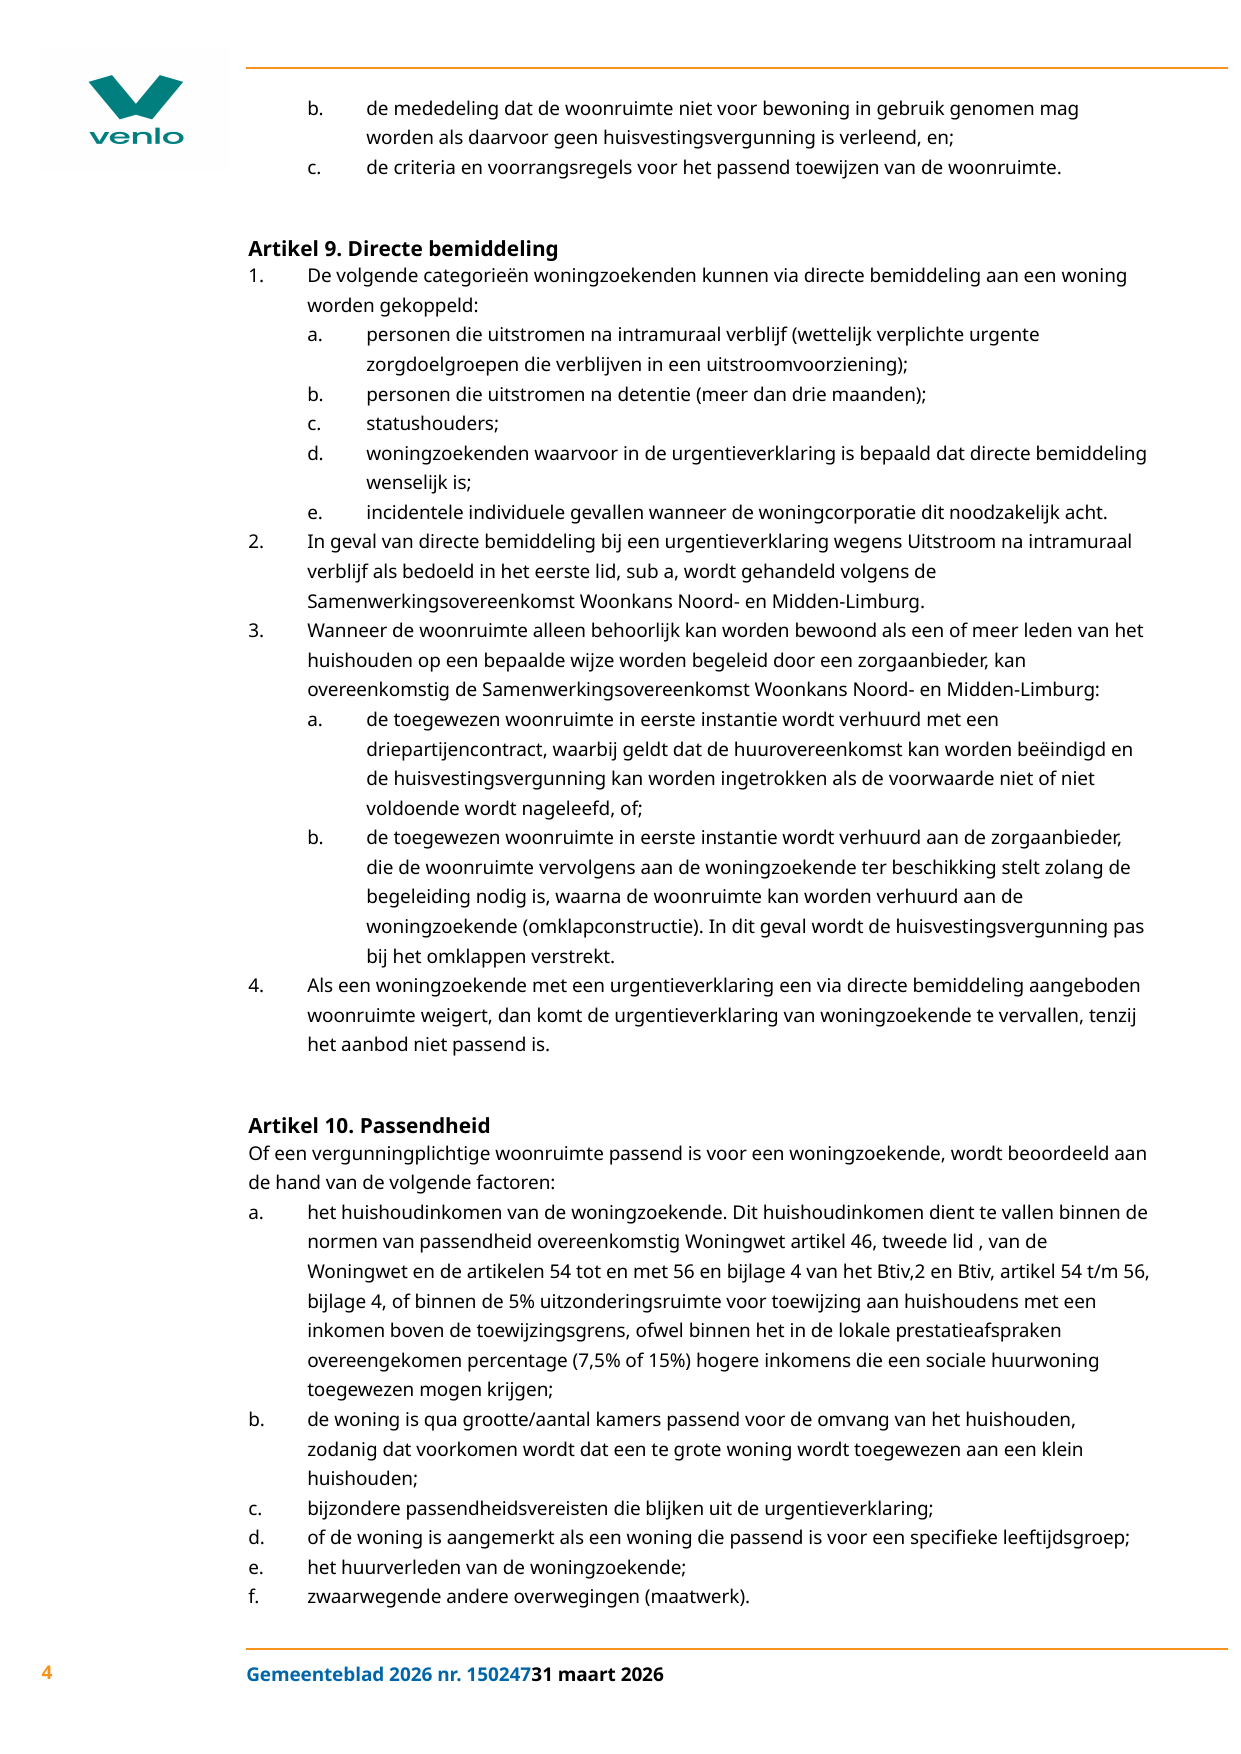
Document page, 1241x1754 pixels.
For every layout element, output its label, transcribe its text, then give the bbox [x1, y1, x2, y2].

list bijzondere passendheidsvereisten die blijken uit de urgentieverklaring; [248, 1495, 1152, 1521]
list of de woning is aangemerkt als een woning die passend is voor een specifieke leeftijdsgroep; [248, 1524, 1152, 1550]
list De volgende categorieën woningzoekenden kunnen via directe bemiddeling aan een woning worden gekoppeld: [248, 262, 1152, 318]
list de woning is qua grootte/aantal kamers passend voor de omvang van het huishouden, zodanig dat voorkomen wordt dat een te grote woning wordt toegewezen aan een klein huishouden; [248, 1406, 1152, 1491]
text Artikel 9. Directe bemiddeling [248, 234, 1152, 262]
text Artikel 10. Passendheid [248, 1112, 1152, 1140]
list personen die uitstromen na detentie (meer dan drie maanden); [307, 381, 1152, 406]
list In geval van directe bemiddeling bij een urgentieverklaring wegens Uitstroom na intramuraal verblijf als bedoeld in het eerste lid, sub a, wordt gehandeld volgens de Samenwerkingsovereenkomst Woonkans Noord- en Midden-Limburg. [248, 529, 1152, 613]
list Als een woningzoekende met een urgentieverklaring een via directe bemiddeling aangeboden woonruimte weigert, dan komt de urgentieverklaring van woningzoekende te vervallen, tenzij het aanbod niet passend is. [248, 972, 1152, 1057]
list de toegewezen woonruimte in eerste instantie wordt verhuurd met een driepartijencontract, waarbij geldt dat de huurovereenkomst kan worden beëindigd en de huisvestingsvergunning kan worden ingetrokken als de voorwaarde niet of niet voldoende wordt nageleefd, of; [307, 706, 1152, 821]
list het huishoudinkomen van de woningzoekende. Dit huishoudinkomen dient te vallen binnen de normen van passendheid overeenkomstig Woningwet artikel 46, tweede lid , van de Woningwet en de artikelen 54 tot en met 56 en bijlage 4 van het Btiv,2 en Btiv, artikel 54 t/m 56, bijlage 4, of binnen de 5% uitzonderingsruimte voor toewijzing aan huishoudens met een inkomen boven de toewijzingsgrens, ofwel binnen het in de lokale prestatieafspraken overeengekomen percentage (7,5% of 15%) hogere inkomens die een sociale huurwoning toegewezen mogen krijgen; [248, 1199, 1152, 1402]
list de mededeling dat de woonruimte niet voor bewoning in gebruik genomen mag worden als daarvoor geen huisvestingsvergunning is verleend, en; [307, 95, 1152, 150]
text Of een vergunningplichtige woonruimte passend is voor een woningzoekende, wordt beoordeeld aan de hand van de volgende factoren: [248, 1140, 1152, 1195]
list de toegewezen woonruimte in eerste instantie wordt verhuurd aan de zorgaanbieder, die de woonruimte vervolgens aan de woningzoekende ter beschikking stelt zolang de begeleiding nodig is, waarna de woonruimte kan worden verhuurd aan de woningzoekende (omklapconstructie). In dit geval wordt de huisvestingsvergunning pas bij het omklappen verstrekt. [307, 824, 1152, 968]
list woningzoekenden waarvoor in de urgentieverklaring is bepaald dat directe bemiddeling wenselijk is; [307, 440, 1152, 495]
list statushouders; [307, 410, 1152, 436]
picture [41, 47, 231, 172]
list incidentele individuele gevallen wanneer de woningcorporatie dit noodzakelijk acht. [307, 499, 1152, 525]
list het huurverleden van de woningzoekende; [248, 1554, 1152, 1580]
list de criteria en voorrangsregels voor het passend toewijzen van de woonruimte. [307, 154, 1152, 180]
list Wanneer de woonruimte alleen behoorlijk kan worden bewoond als een of meer leden van het huishouden op een bepaalde wijze worden begeleid door een zorgaanbieder, kan overeenkomstig de Samenwerkingsovereenkomst Woonkans Noord- en Midden-Limburg: [248, 617, 1152, 702]
list personen die uitstromen na intramuraal verblijf (wettelijk verplichte urgente zorgdoelgroepen die verblijven in een uitstroomvoorziening); [307, 322, 1152, 377]
list zwaarwegende andere overwegingen (maatwerk). [248, 1584, 1152, 1609]
